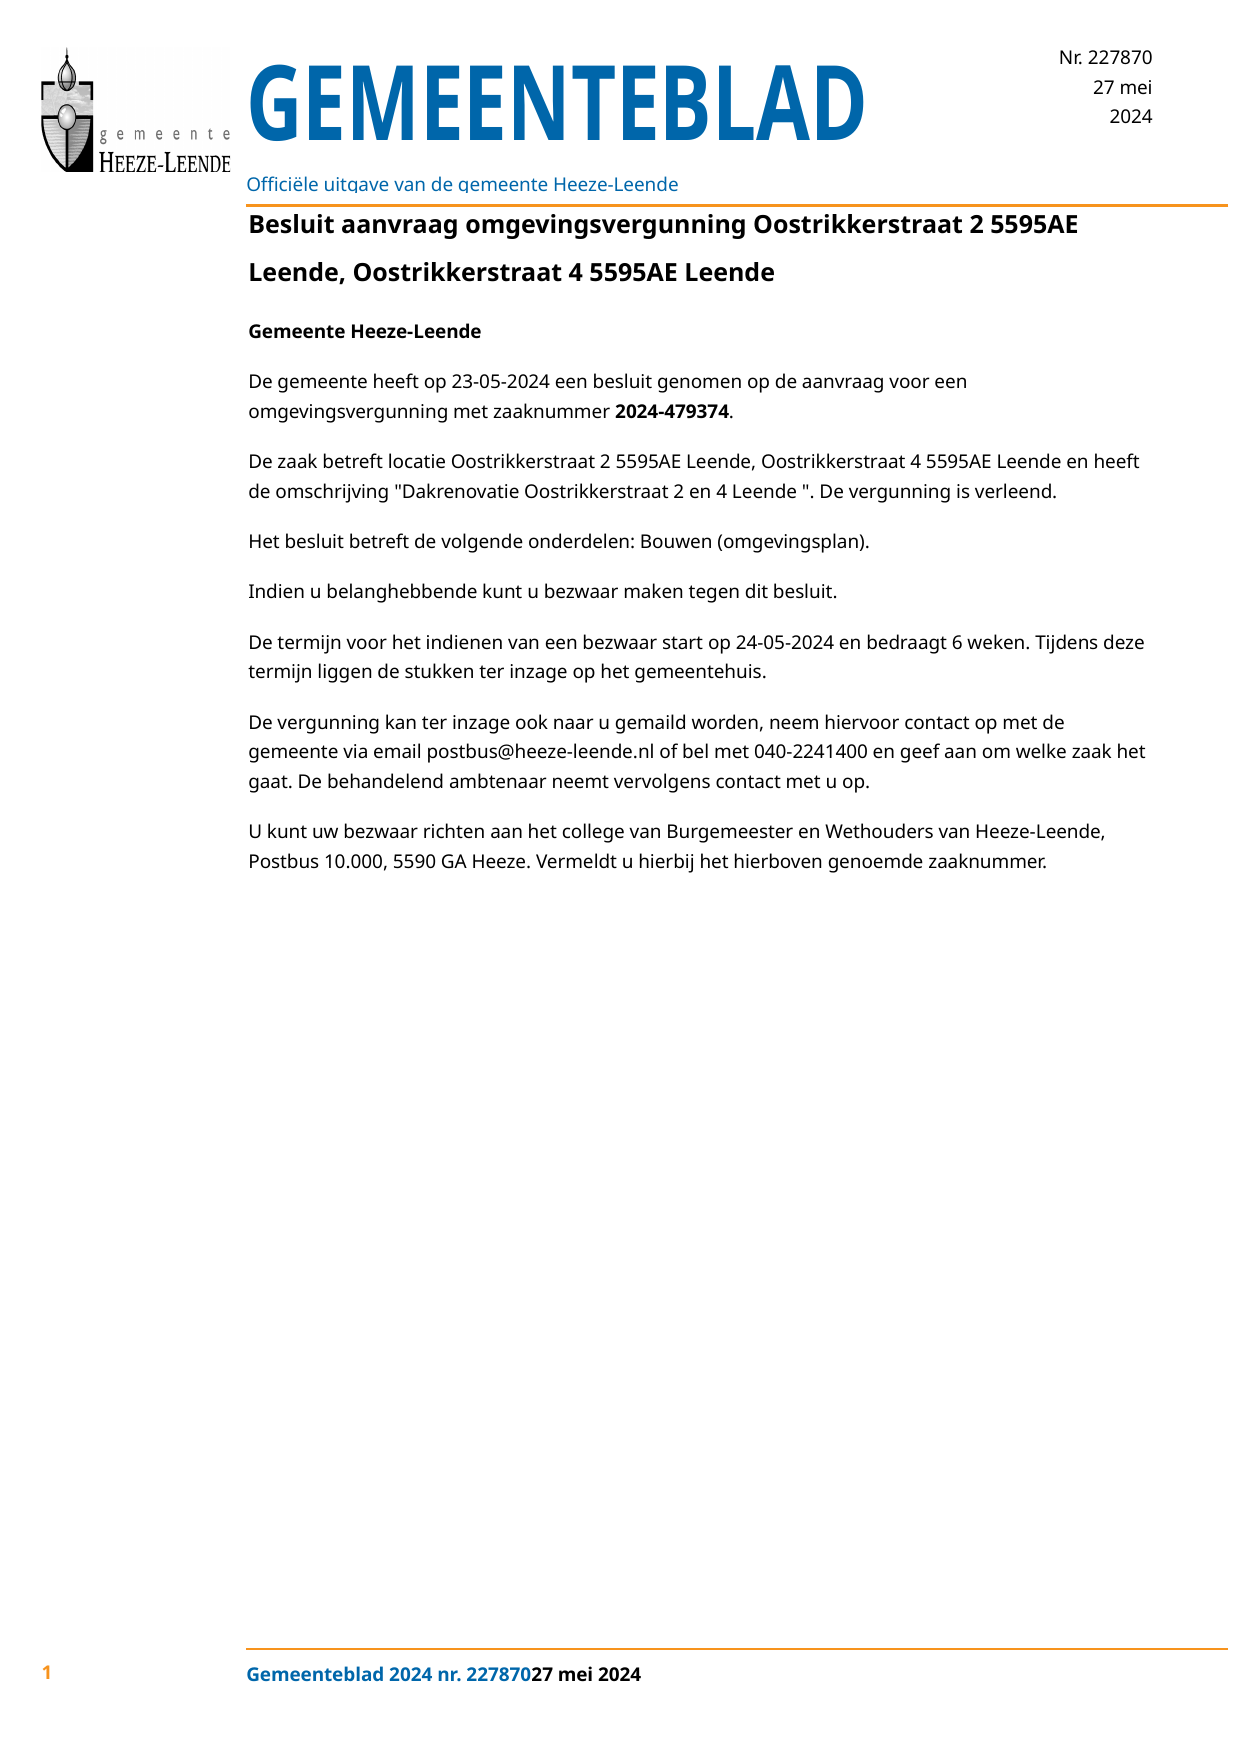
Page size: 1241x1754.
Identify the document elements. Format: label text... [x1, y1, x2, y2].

text Indien u belanghebbende kunt u bezwaar maken tegen dit besluit. [248, 579, 1152, 604]
text Besluit aanvraag omgevingsvergunning Oostrikkerstraat 2 5595AE Leende, Oostrikkerstraat 4 5595AE Leende [248, 207, 1152, 288]
text Het besluit betreft de volgende onderdelen: Bouwen (omgevingsplan). [248, 528, 1152, 554]
text U kunt uw bezwaar richten aan het college van Burgemeester en Wethouders van Heeze-Leende, Postbus 10.000, 5590 GA Heeze. Vermeldt u hierbij het hierboven genoemde zaaknummer. [248, 819, 1152, 874]
text De zaak betreft locatie Oostrikkerstraat 2 5595AE Leende, Oostrikkerstraat 4 5595AE Leende en heeft de omschrijving "Dakrenovatie Oostrikkerstraat 2 en 4 Leende ". De vergunning is verleend. [248, 448, 1152, 504]
picture [41, 47, 231, 172]
text De gemeente heeft op 23-05-2024 een besluit genomen op de aanvraag voor een omgevingsvergunning met zaaknummer 2024-479374. [248, 368, 1152, 424]
text De vergunning kan ter inzage ook naar u gemaild worden, neem hiervoor contact op met de gemeente via email postbus@heeze-leende.nl of bel met 040-2241400 en geef aan om welke zaak het gaat. De behandelend ambtenaar neemt vervolgens contact met u op. [248, 709, 1152, 794]
text De termijn voor het indienen van een bezwaar start op 24-05-2024 en bedraagt 6 weken. Tijdens deze termijn liggen de stukken ter inzage op het gemeentehuis. [248, 629, 1152, 684]
text Gemeente Heeze-Leende [248, 318, 1152, 344]
